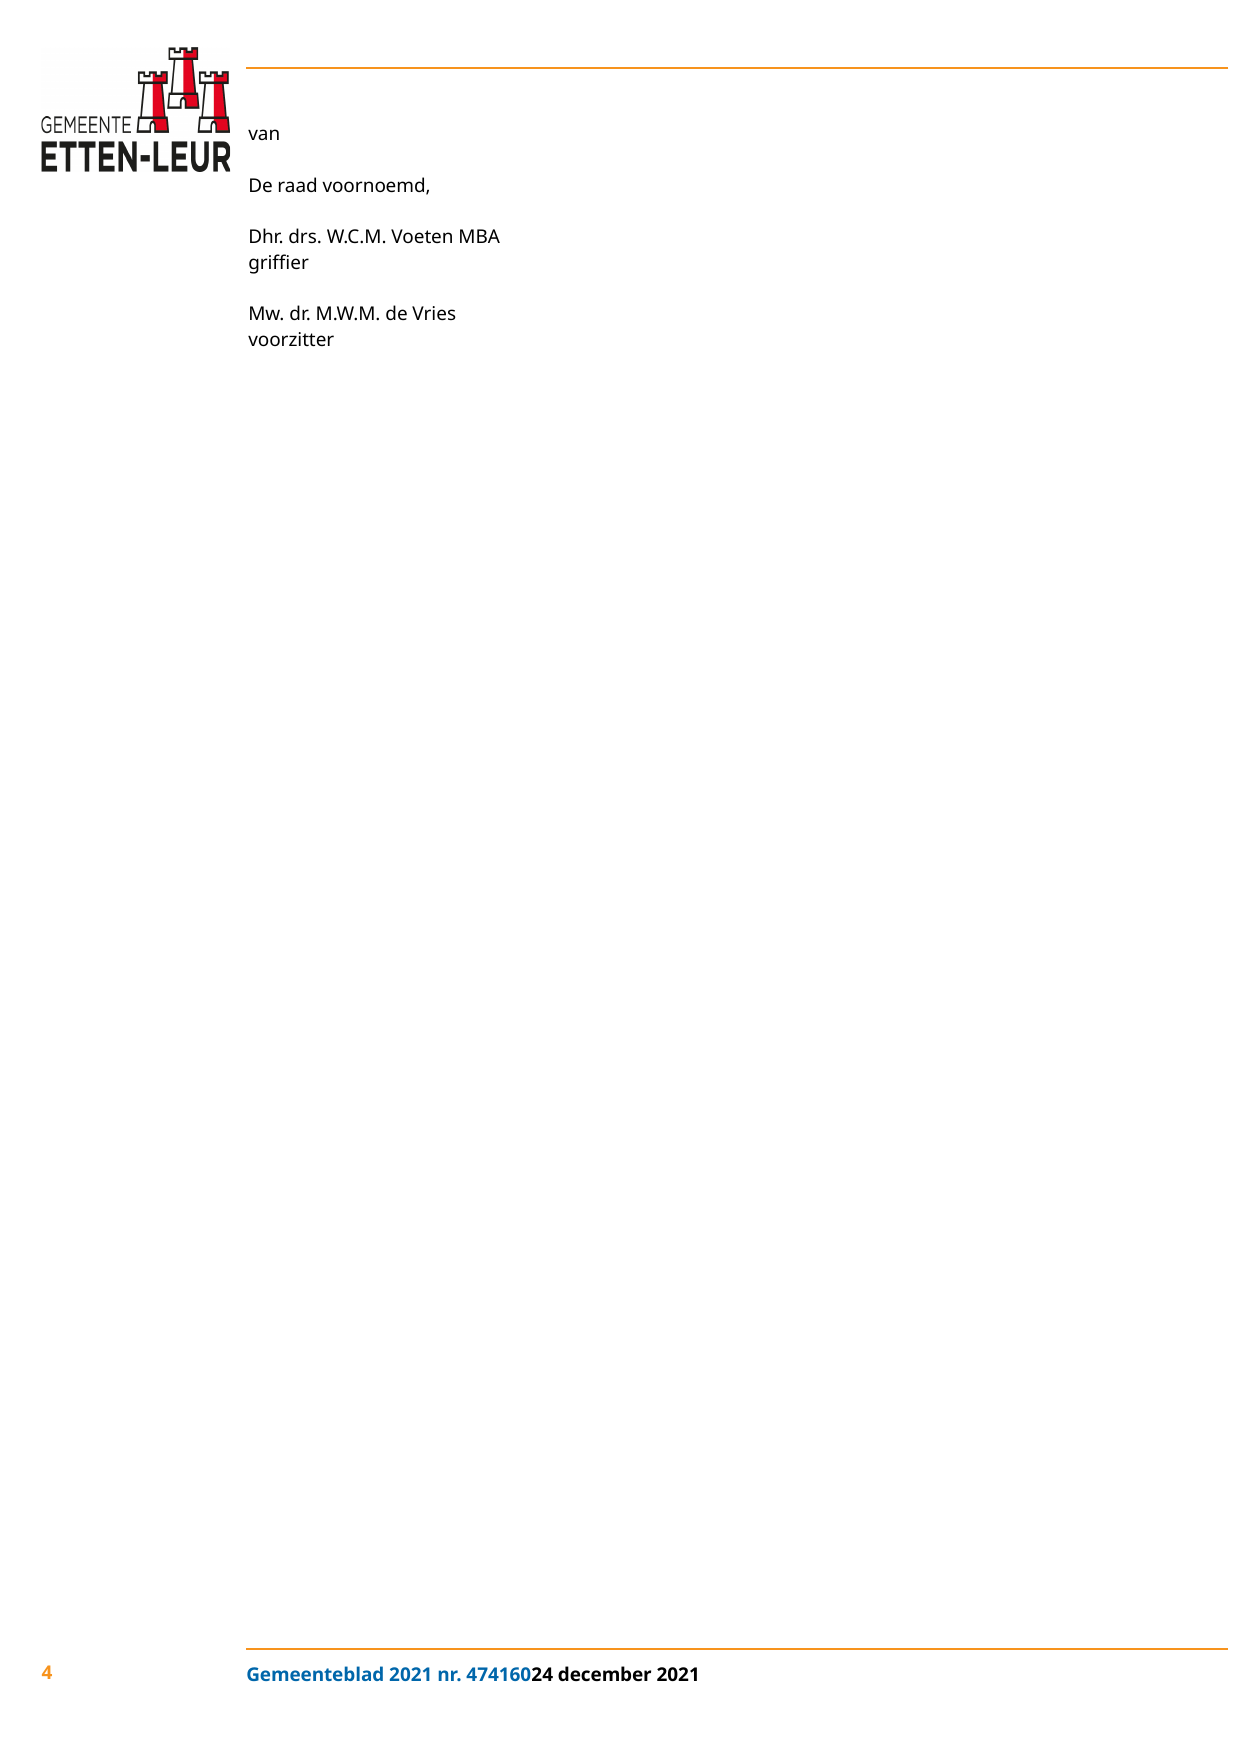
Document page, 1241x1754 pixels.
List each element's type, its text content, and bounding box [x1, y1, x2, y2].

picture [41, 47, 231, 172]
text De raad voornoemd, [248, 172, 1152, 198]
text Mw. dr. M.W.M. de Vries [248, 301, 1152, 326]
text voorzitter [248, 326, 1152, 352]
text griffier [248, 249, 1152, 275]
text Dhr. drs. W.C.M. Voeten MBA [248, 223, 1152, 249]
text van [248, 121, 1152, 146]
